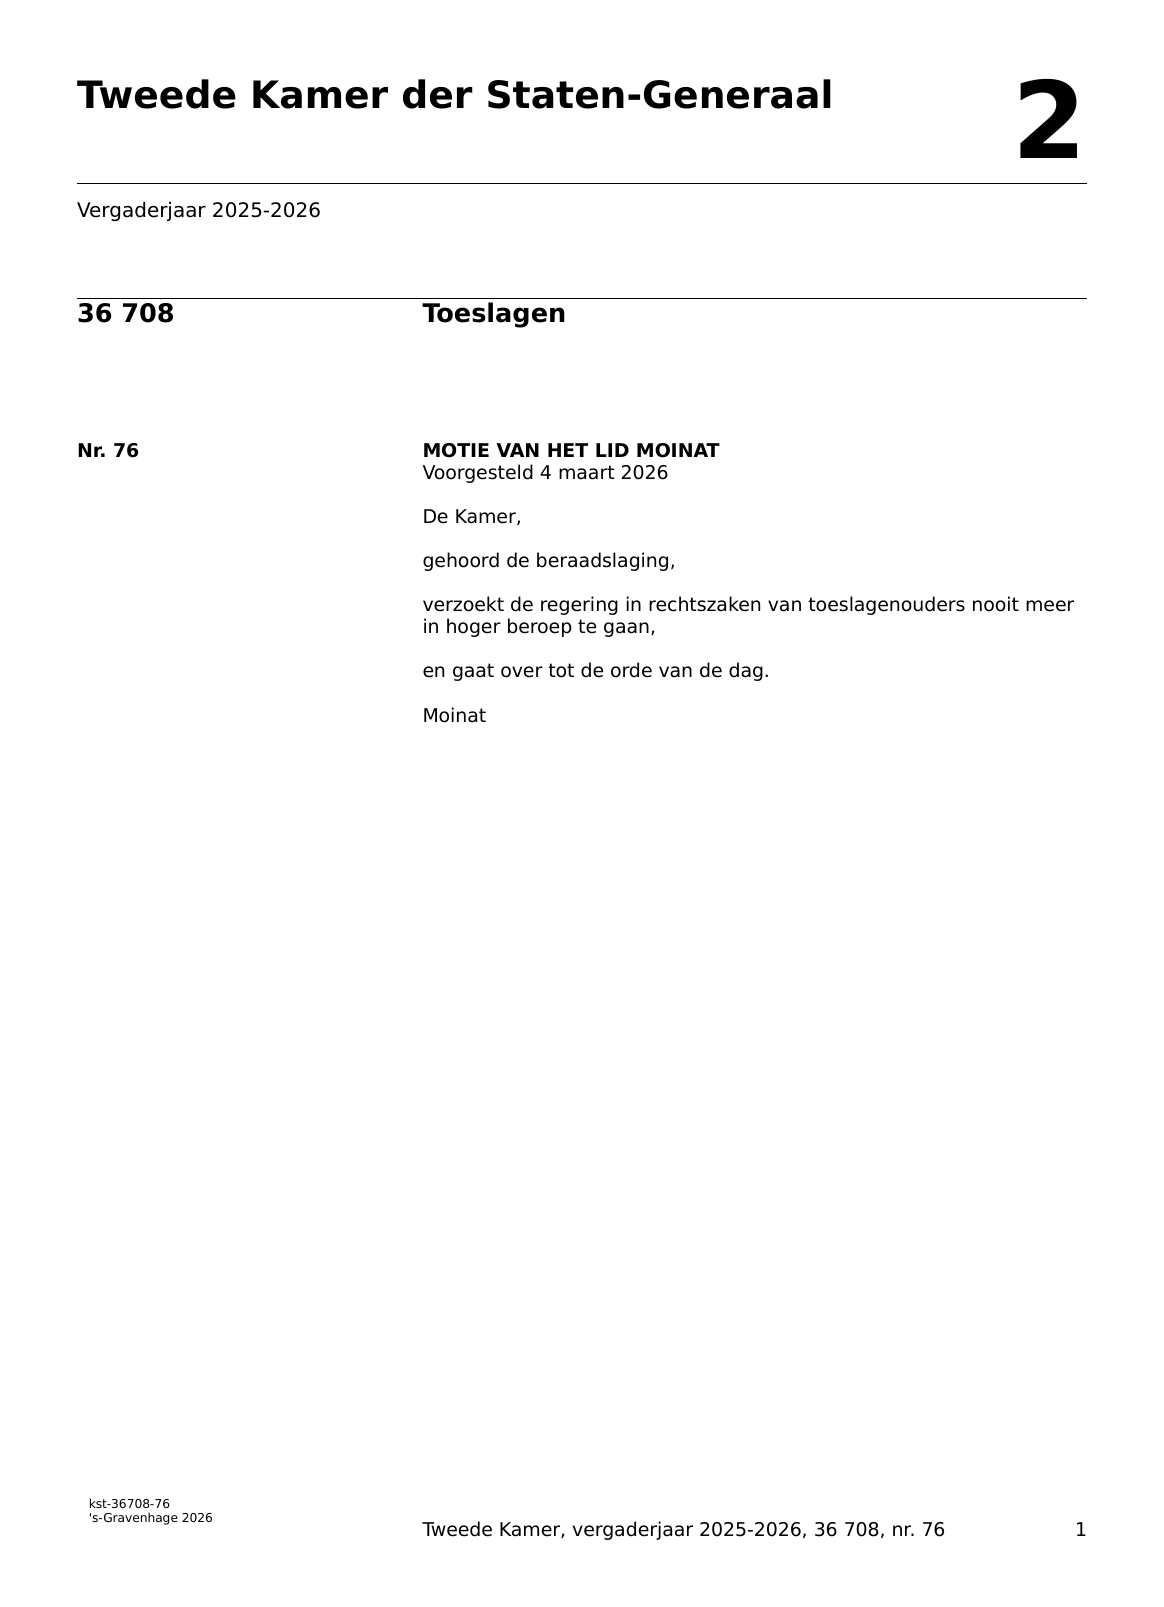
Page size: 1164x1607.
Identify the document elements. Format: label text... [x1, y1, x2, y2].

text Moinat [422, 704, 1087, 726]
subtitle Nr. 76 MOTIE VAN HET LID MOINAT [77, 440, 1087, 462]
text verzoekt de regering in rechtszaken van toeslagenouders nooit meer in hoger beroep te gaan, [422, 594, 1087, 638]
subtitle 36 708 Toeslagen [77, 299, 1087, 329]
text gehoord de beraadslaging, [422, 550, 1087, 572]
table_header Tweede Kamer der Staten-Generaal [77, 59, 886, 183]
text en gaat over tot de orde van de dag. [422, 660, 1087, 682]
table_cell Vergaderjaar 2025-2026 [77, 184, 1087, 298]
table_header 2 [886, 59, 1087, 183]
text Voorgesteld 4 maart 2026 [422, 462, 1087, 484]
text De Kamer, [422, 506, 1087, 528]
text 's-Gravenhage 2026 [88, 1511, 323, 1525]
text kst-36708-76 [88, 1497, 323, 1511]
